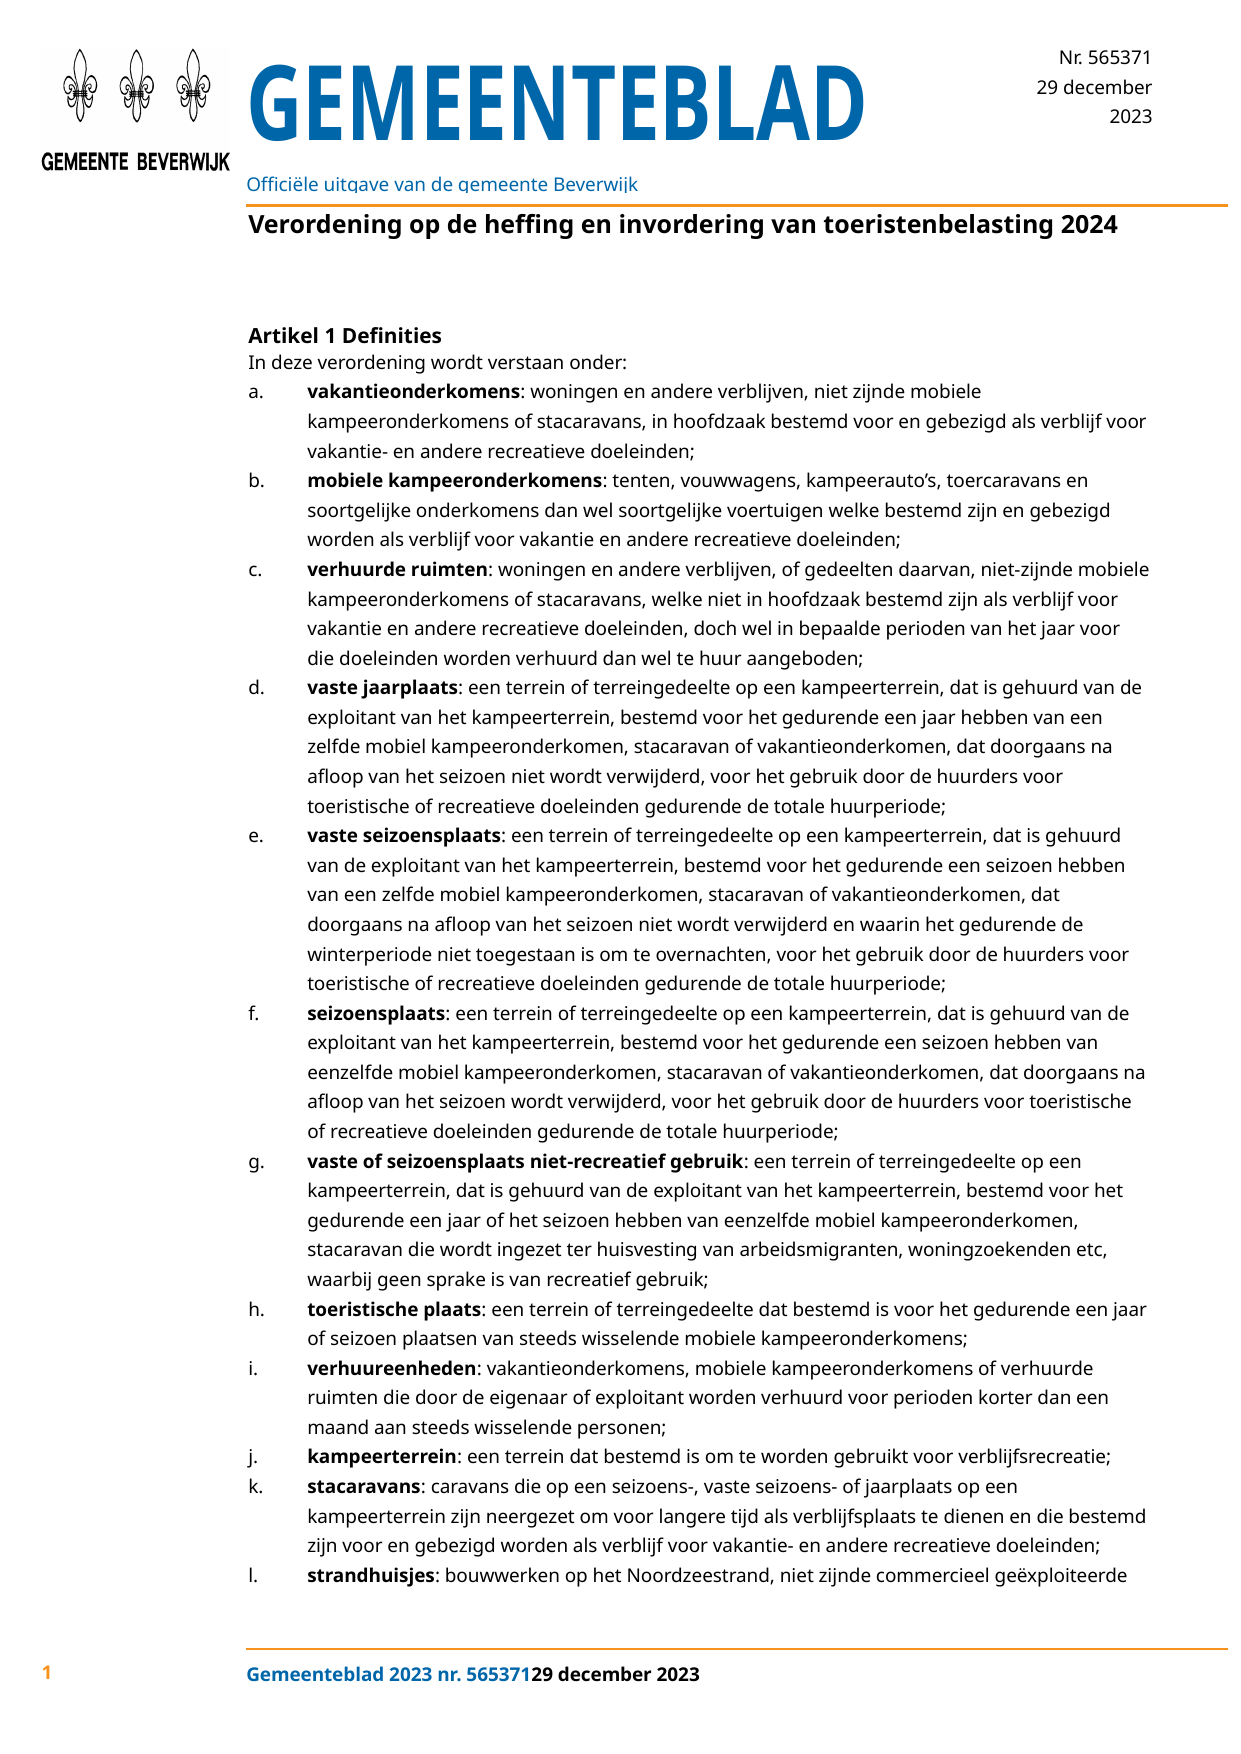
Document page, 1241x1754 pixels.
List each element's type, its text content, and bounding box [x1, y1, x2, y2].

text In deze verordening wordt verstaan onder: [248, 349, 1152, 375]
text Artikel 1 Definities [248, 321, 1152, 349]
list strandhuisjes: bouwwerken op het Noordzeestrand, niet zijnde commercieel geëxploiteerde [248, 1562, 1152, 1588]
list kampeerterrein: een terrein dat bestemd is om te worden gebruikt voor verblijfsrecreatie; [248, 1444, 1152, 1469]
text Verordening op de heffing en invordering van toeristenbelasting 2024 [248, 207, 1152, 241]
list vakantieonderkomens: woningen en andere verblijven, niet zijnde mobiele kampeeronderkomens of stacaravans, in hoofdzaak bestemd voor en gebezigd als verblijf voor vakantie- en andere recreatieve doeleinden; [248, 379, 1152, 464]
list stacaravans: caravans die op een seizoens-, vaste seizoens- of jaarplaats op een kampeerterrein zijn neergezet om voor langere tijd als verblijfsplaats te dienen en die bestemd zijn voor en gebezigd worden als verblijf voor vakantie- en andere recreatieve doeleinden; [248, 1473, 1152, 1558]
picture [41, 47, 231, 172]
list vaste seizoensplaats: een terrein of terreingedeelte op een kampeerterrein, dat is gehuurd van de exploitant van het kampeerterrein, bestemd voor het gedurende een seizoen hebben van een zelfde mobiel kampeeronderkomen, stacaravan of vakantieonderkomen, dat doorgaans na afloop van het seizoen niet wordt verwijderd en waarin het gedurende de winterperiode niet toegestaan is om te overnachten, voor het gebruik door de huurders voor toeristische of recreatieve doeleinden gedurende de totale huurperiode; [248, 822, 1152, 996]
list mobiele kampeeronderkomens: tenten, vouwwagens, kampeerauto’s, toercaravans en soortgelijke onderkomens dan wel soortgelijke voertuigen welke bestemd zijn en gebezigd worden als verblijf voor vakantie en andere recreatieve doeleinden; [248, 467, 1152, 552]
list verhuurde ruimten: woningen en andere verblijven, of gedeelten daarvan, niet-zijnde mobiele kampeeronderkomens of stacaravans, welke niet in hoofdzaak bestemd zijn als verblijf voor vakantie en andere recreatieve doeleinden, doch wel in bepaalde perioden van het jaar voor die doeleinden worden verhuurd dan wel te huur aangeboden; [248, 556, 1152, 671]
list verhuureenheden: vakantieonderkomens, mobiele kampeeronderkomens of verhuurde ruimten die door de eigenaar of exploitant worden verhuurd voor perioden korter dan een maand aan steeds wisselende personen; [248, 1355, 1152, 1440]
list vaste jaarplaats: een terrein of terreingedeelte op een kampeerterrein, dat is gehuurd van de exploitant van het kampeerterrein, bestemd voor het gedurende een jaar hebben van een zelfde mobiel kampeeronderkomen, stacaravan of vakantieonderkomen, dat doorgaans na afloop van het seizoen niet wordt verwijderd, voor het gebruik door de huurders voor toeristische of recreatieve doeleinden gedurende de totale huurperiode; [248, 674, 1152, 819]
list toeristische plaats: een terrein of terreingedeelte dat bestemd is voor het gedurende een jaar of seizoen plaatsen van steeds wisselende mobiele kampeeronderkomens; [248, 1296, 1152, 1351]
list seizoensplaats: een terrein of terreingedeelte op een kampeerterrein, dat is gehuurd van de exploitant van het kampeerterrein, bestemd voor het gedurende een seizoen hebben van eenzelfde mobiel kampeeronderkomen, stacaravan of vakantieonderkomen, dat doorgaans na afloop van het seizoen wordt verwijderd, voor het gebruik door de huurders voor toeristische of recreatieve doeleinden gedurende de totale huurperiode; [248, 1000, 1152, 1144]
list vaste of seizoensplaats niet-recreatief gebruik: een terrein of terreingedeelte op een kampeerterrein, dat is gehuurd van de exploitant van het kampeerterrein, bestemd voor het gedurende een jaar of het seizoen hebben van eenzelfde mobiel kampeeronderkomen, stacaravan die wordt ingezet ter huisvesting van arbeidsmigranten, woningzoekenden etc, waarbij geen sprake is van recreatief gebruik; [248, 1148, 1152, 1292]
